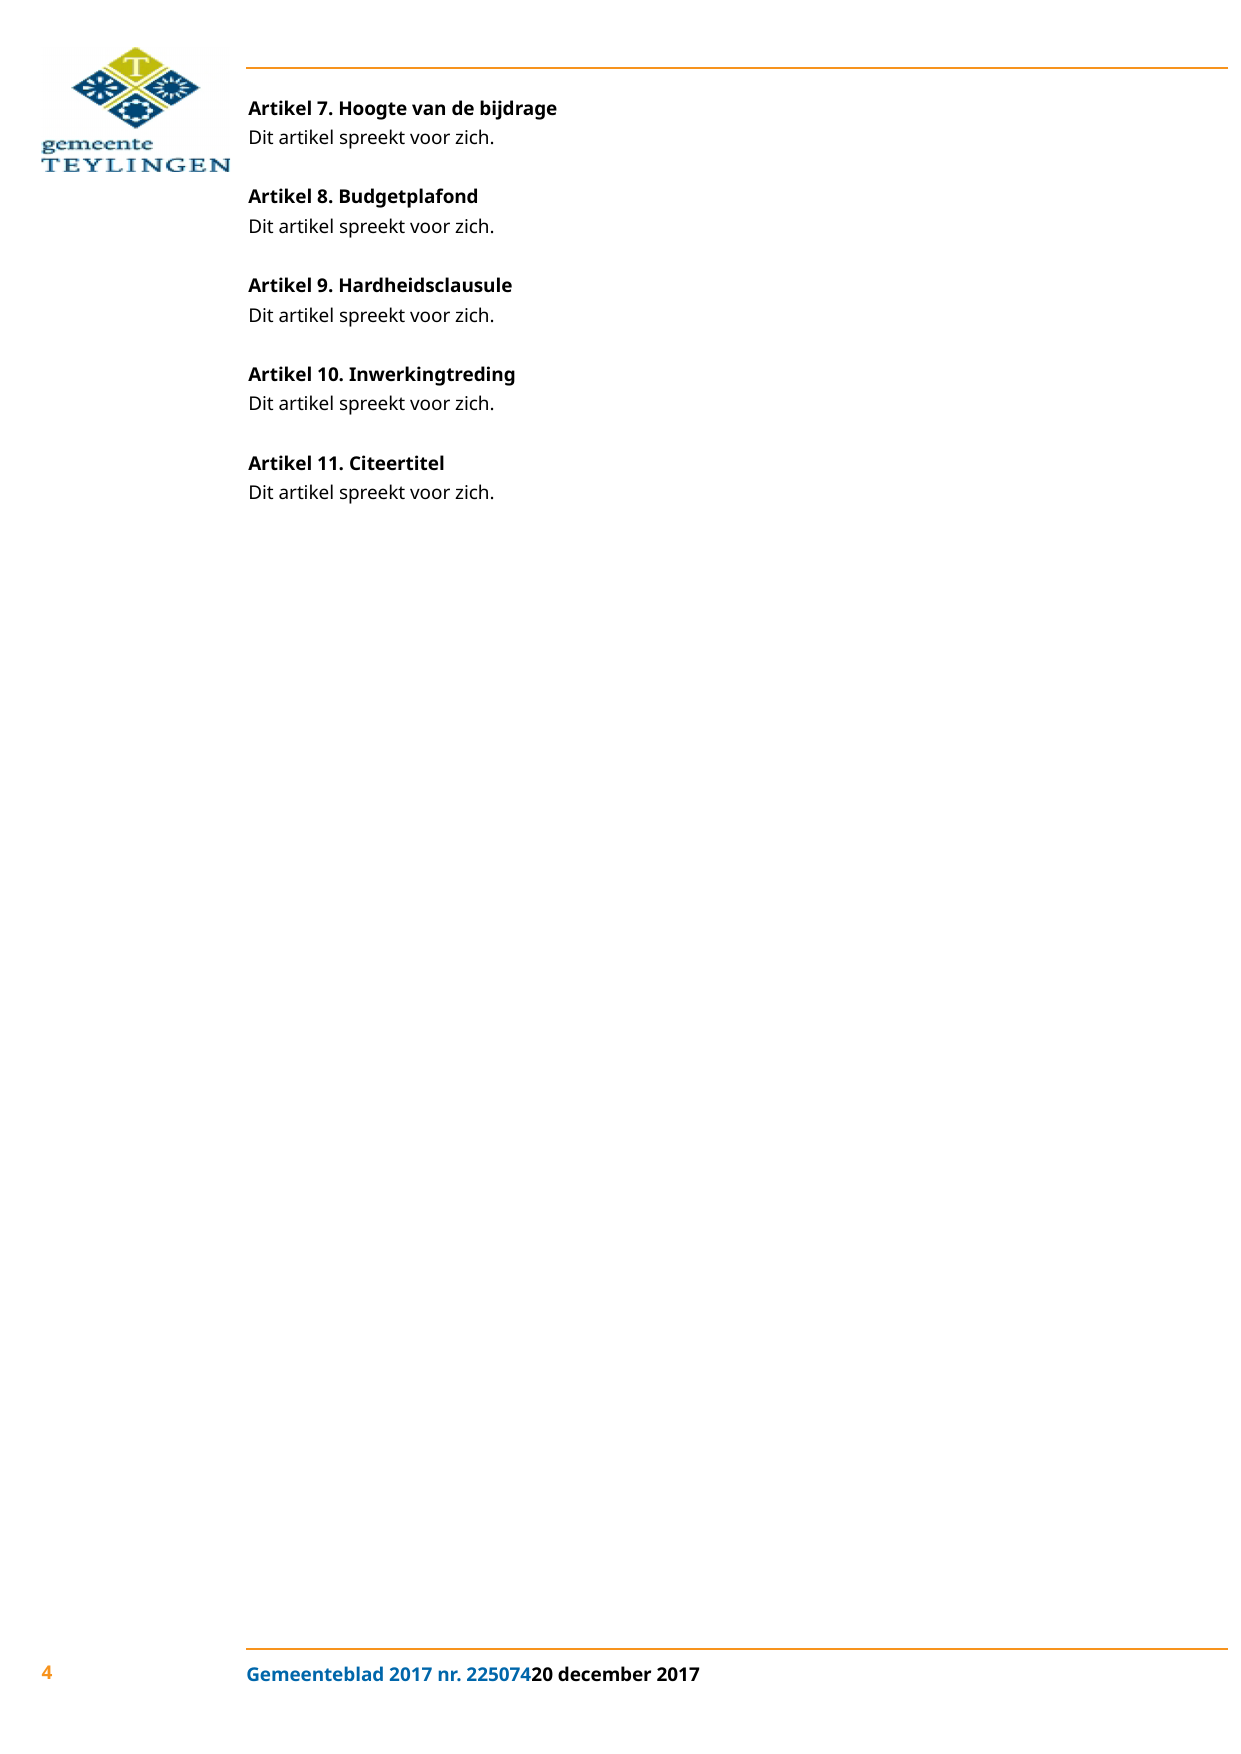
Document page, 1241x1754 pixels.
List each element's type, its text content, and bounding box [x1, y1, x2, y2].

text Artikel 9. Hardheidsclausule [248, 272, 1152, 298]
text Artikel 7. Hoogte van de bijdrage [248, 95, 1152, 121]
text Dit artikel spreekt voor zich. [248, 124, 1152, 150]
text Dit artikel spreekt voor zich. [248, 302, 1152, 328]
picture [41, 47, 231, 172]
text Artikel 11. Citeertitel [248, 450, 1152, 476]
text Artikel 8. Budgetplafond [248, 183, 1152, 209]
text Artikel 10. Inwerkingtreding [248, 361, 1152, 387]
text Dit artikel spreekt voor zich. [248, 391, 1152, 416]
text Dit artikel spreekt voor zich. [248, 213, 1152, 239]
text Dit artikel spreekt voor zich. [248, 479, 1152, 505]
